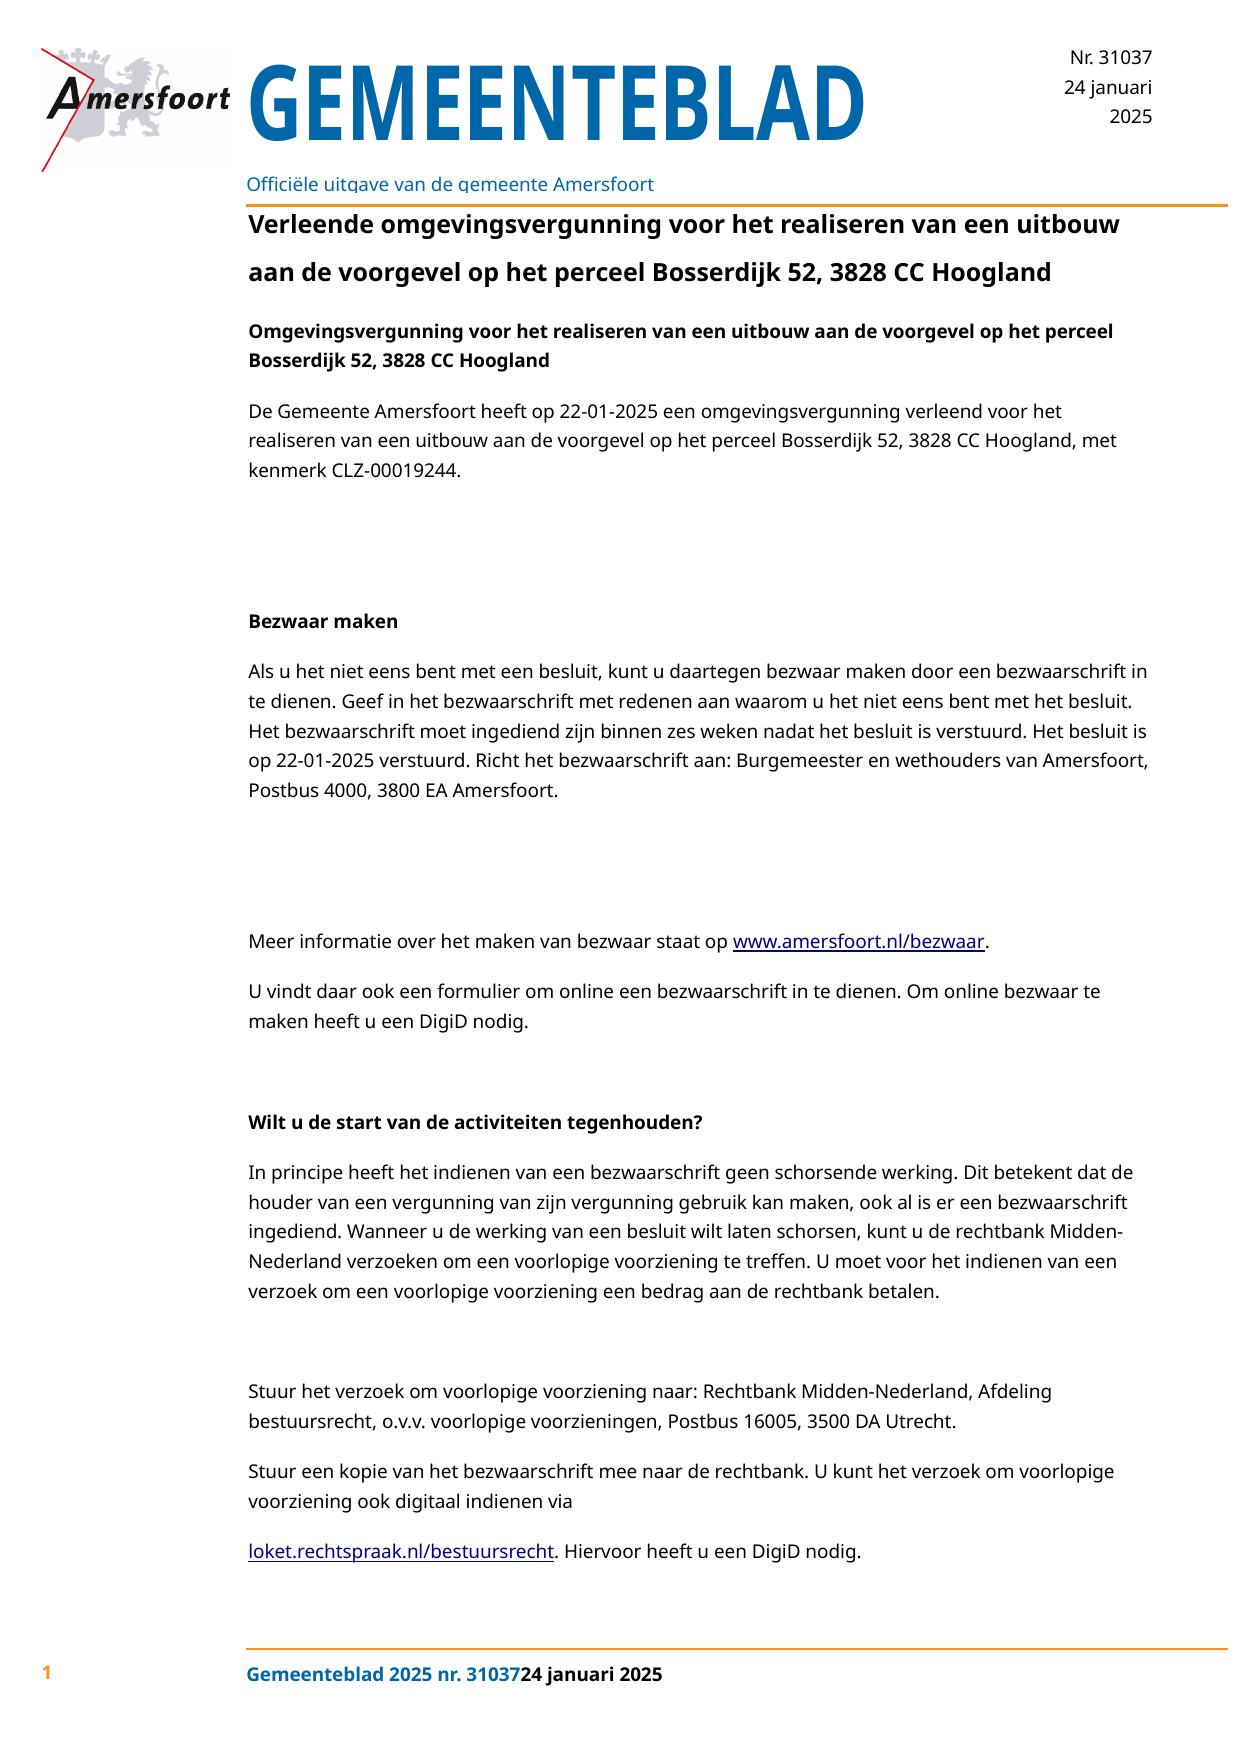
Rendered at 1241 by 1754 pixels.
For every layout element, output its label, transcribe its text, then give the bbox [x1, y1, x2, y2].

text De Gemeente Amersfoort heeft op 22-01-2025 een omgevingsvergunning verleend voor het realiseren van een uitbouw aan de voorgevel op het perceel Bosserdijk 52, 3828 CC Hoogland, met kenmerk CLZ-00019244. [248, 398, 1152, 483]
text Stuur het verzoek om voorlopige voorziening naar: Rechtbank Midden-Nederland, Afdeling bestuursrecht, o.v.v. voorlopige voorzieningen, Postbus 16005, 3500 DA Utrecht. [248, 1379, 1152, 1434]
text Omgevingsvergunning voor het realiseren van een uitbouw aan de voorgevel op het perceel Bosserdijk 52, 3828 CC Hoogland [248, 318, 1152, 373]
text Stuur een kopie van het bezwaarschrift mee naar de rechtbank. U kunt het verzoek om voorlopige voorziening ook digitaal indienen via [248, 1459, 1152, 1514]
text In principe heeft het indienen van een bezwaarschrift geen schorsende werking. Dit betekent dat de houder van een vergunning van zijn vergunning gebruik kan maken, ook al is er een bezwaarschrift ingediend. Wanneer u de werking van een besluit wilt laten schorsen, kunt u de rechtbank Midden-Nederland verzoeken om een voorlopige voorziening te treffen. U moet voor het indienen van een verzoek om een voorlopige voorziening een bedrag aan de rechtbank betalen. [248, 1159, 1152, 1304]
text Bezwaar maken [248, 608, 1152, 634]
text loket.rechtspraak.nl/bestuursrecht. Hiervoor heeft u een DigiD nodig. [248, 1539, 1152, 1564]
picture [41, 47, 231, 172]
text Als u het niet eens bent met een besluit, kunt u daartegen bezwaar maken door een bezwaarschrift in te dienen. Geef in het bezwaarschrift met redenen aan waarom u het niet eens bent met het besluit. Het bezwaarschrift moet ingediend zijn binnen zes weken nadat het besluit is verstuurd. Het besluit is op 22-01-2025 verstuurd. Richt het bezwaarschrift aan: Burgemeester en wethouders van Amersfoort, Postbus 4000, 3800 EA Amersfoort. [248, 659, 1152, 803]
text Verleende omgevingsvergunning voor het realiseren van een uitbouw aan de voorgevel op het perceel Bosserdijk 52, 3828 CC Hoogland [248, 207, 1152, 288]
text Meer informatie over het maken van bezwaar staat op www.amersfoort.nl/bezwaar. [248, 928, 1152, 954]
text Wilt u de start van de activiteiten tegenhouden? [248, 1109, 1152, 1135]
text U vindt daar ook een formulier om online een bezwaarschrift in te dienen. Om online bezwaar te maken heeft u een DigiD nodig. [248, 979, 1152, 1034]
